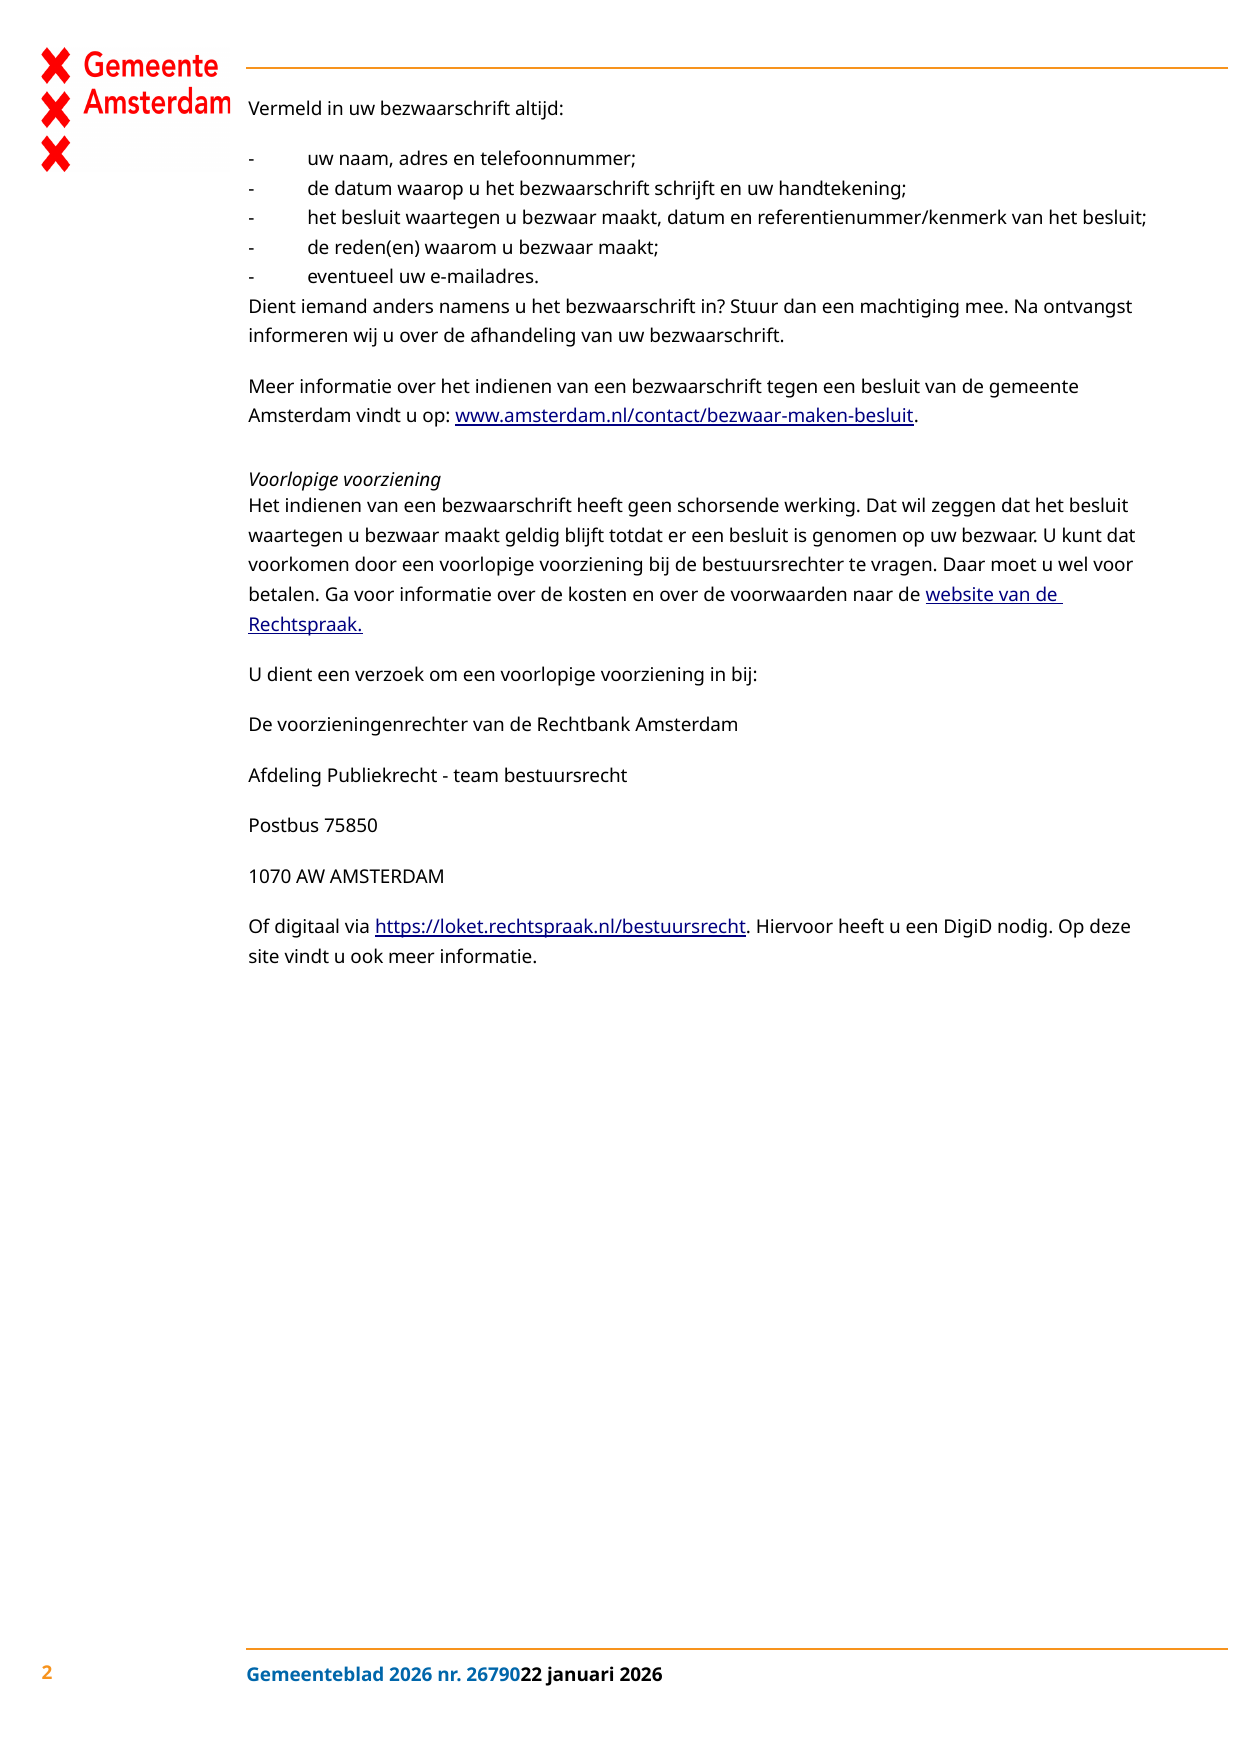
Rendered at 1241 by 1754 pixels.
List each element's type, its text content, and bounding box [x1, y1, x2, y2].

text Meer informatie over het indienen van een bezwaarschrift tegen een besluit van de gemeente Amsterdam vindt u op: www.amsterdam.nl/contact/bezwaar-maken-besluit. [248, 373, 1152, 428]
text De voorzieningenrechter van de Rechtbank Amsterdam [248, 712, 1152, 737]
text 1070 AW AMSTERDAM [248, 863, 1152, 888]
list uw naam, adres en telefoonnummer; [248, 145, 1152, 171]
text U dient een verzoek om een voorlopige voorziening in bij: [248, 661, 1152, 687]
list de datum waarop u het bezwaarschrift schrijft en uw handtekening; [248, 175, 1152, 201]
text Afdeling Publiekrecht - team bestuursrecht [248, 762, 1152, 788]
text Voorlopige voorziening [248, 467, 1152, 492]
text Het indienen van een bezwaarschrift heeft geen schorsende werking. Dat wil zeggen dat het besluit waartegen u bezwaar maakt geldig blijft totdat er een besluit is genomen op uw bezwaar. U kunt dat voorkomen door een voorlopige voorziening bij de bestuursrechter te vragen. Daar moet u wel voor betalen. Ga voor informatie over de kosten en over de voorwaarden naar de website van de Rechtspraak. [248, 492, 1152, 636]
text Of digitaal via https://loket.rechtspraak.nl/bestuursrecht. Hiervoor heeft u een DigiD nodig. Op deze site vindt u ook meer informatie. [248, 913, 1152, 968]
text Dient iemand anders namens u het bezwaarschrift in? Stuur dan een machtiging mee. Na ontvangst informeren wij u over de afhandeling van uw bezwaarschrift. [248, 293, 1152, 348]
list eventueel uw e-mailadres. [248, 263, 1152, 289]
text Postbus 75850 [248, 812, 1152, 838]
list het besluit waartegen u bezwaar maakt, datum en referentienummer/kenmerk van het besluit; [248, 204, 1152, 230]
list de reden(en) waarom u bezwaar maakt; [248, 234, 1152, 260]
picture [41, 47, 231, 172]
text Vermeld in uw bezwaarschrift altijd: [248, 95, 1152, 121]
